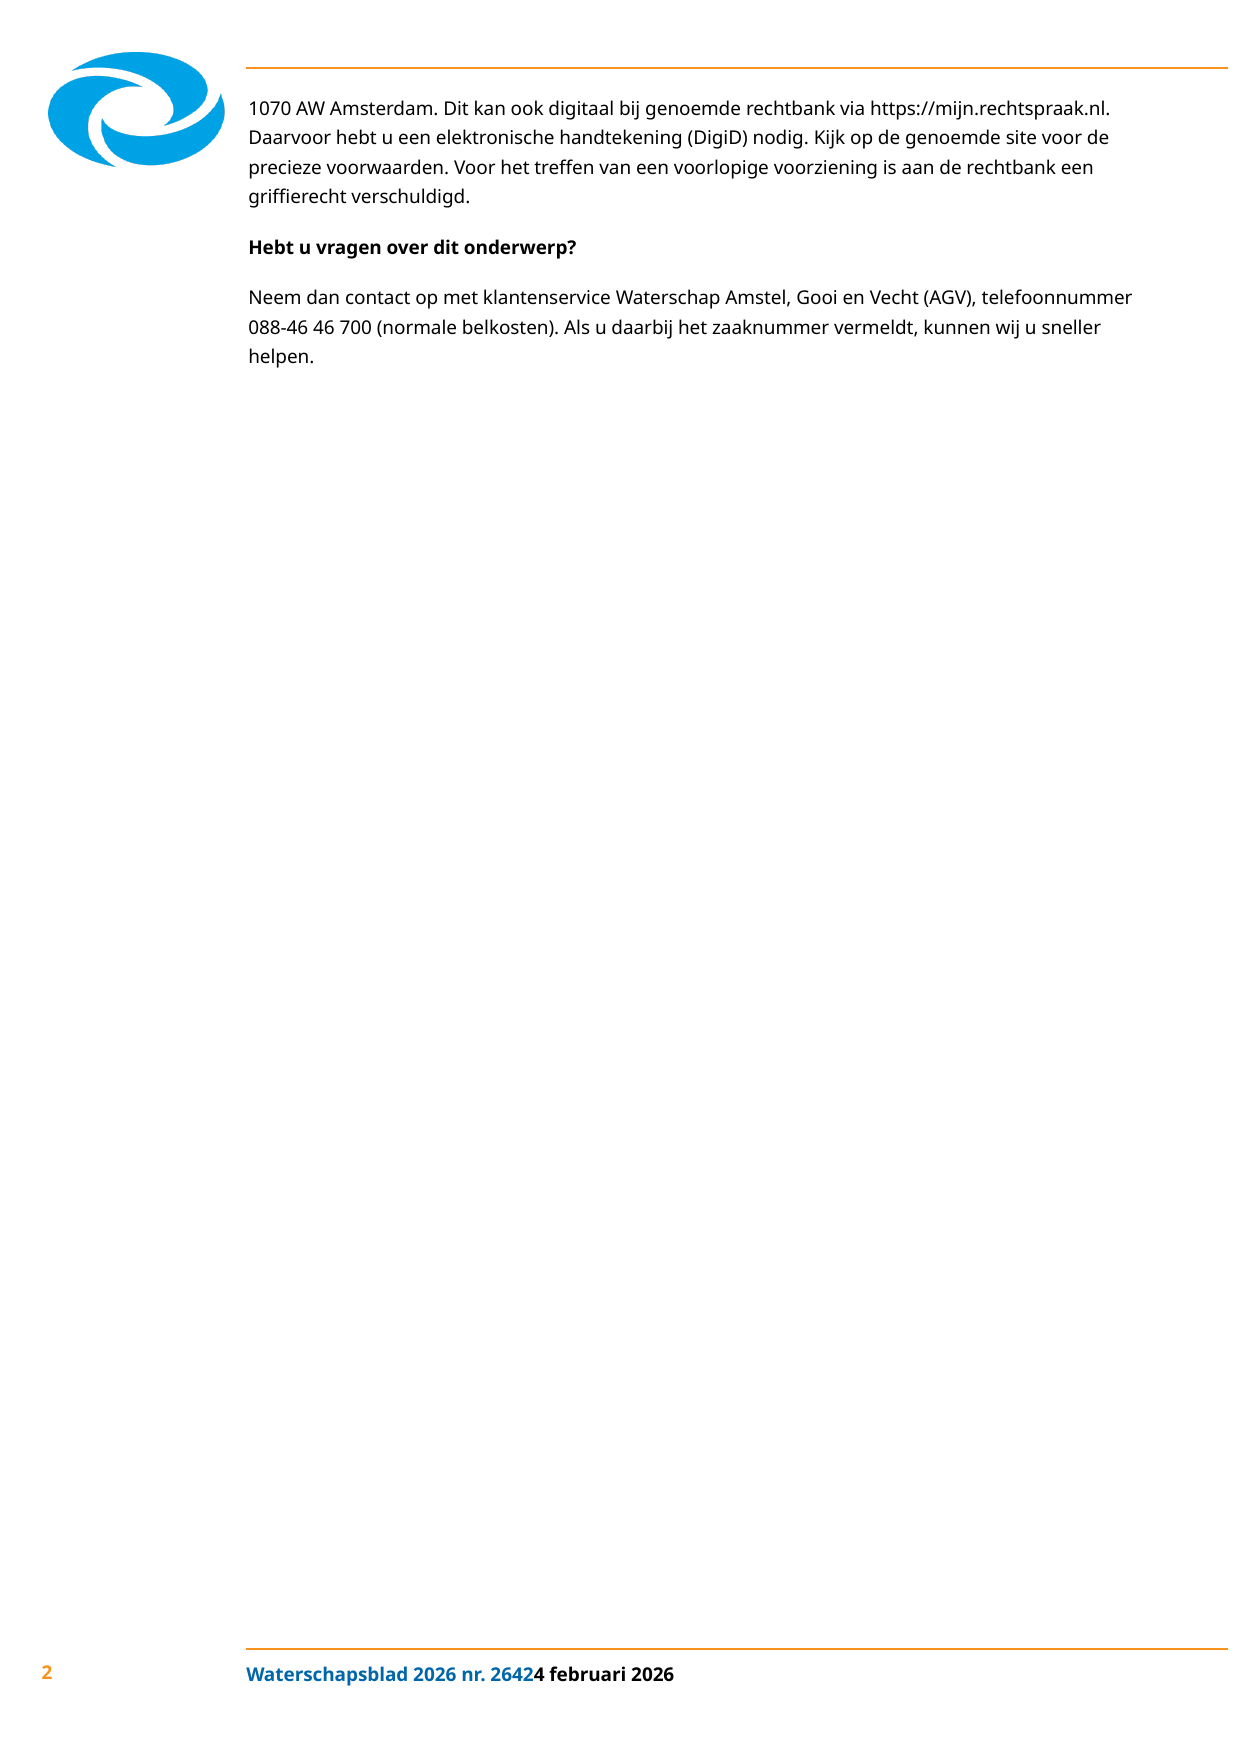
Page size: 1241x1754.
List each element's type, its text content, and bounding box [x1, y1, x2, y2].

picture [41, 47, 231, 172]
text Hebt u vragen over dit onderwerp? [248, 234, 1152, 260]
text Neem dan contact op met klantenservice Waterschap Amstel, Gooi en Vecht (AGV), telefoonnummer 088-46 46 700 (normale belkosten). Als u daarbij het zaaknummer vermeldt, kunnen wij u sneller helpen. [248, 284, 1152, 369]
text 1070 AW Amsterdam. Dit kan ook digitaal bij genoemde rechtbank via https://mijn.rechtspraak.nl. Daarvoor hebt u een elektronische handtekening (DigiD) nodig. Kijk op de genoemde site voor de precieze voorwaarden. Voor het treffen van een voorlopige voorziening is aan de rechtbank een griffierecht verschuldigd. [248, 95, 1152, 209]
